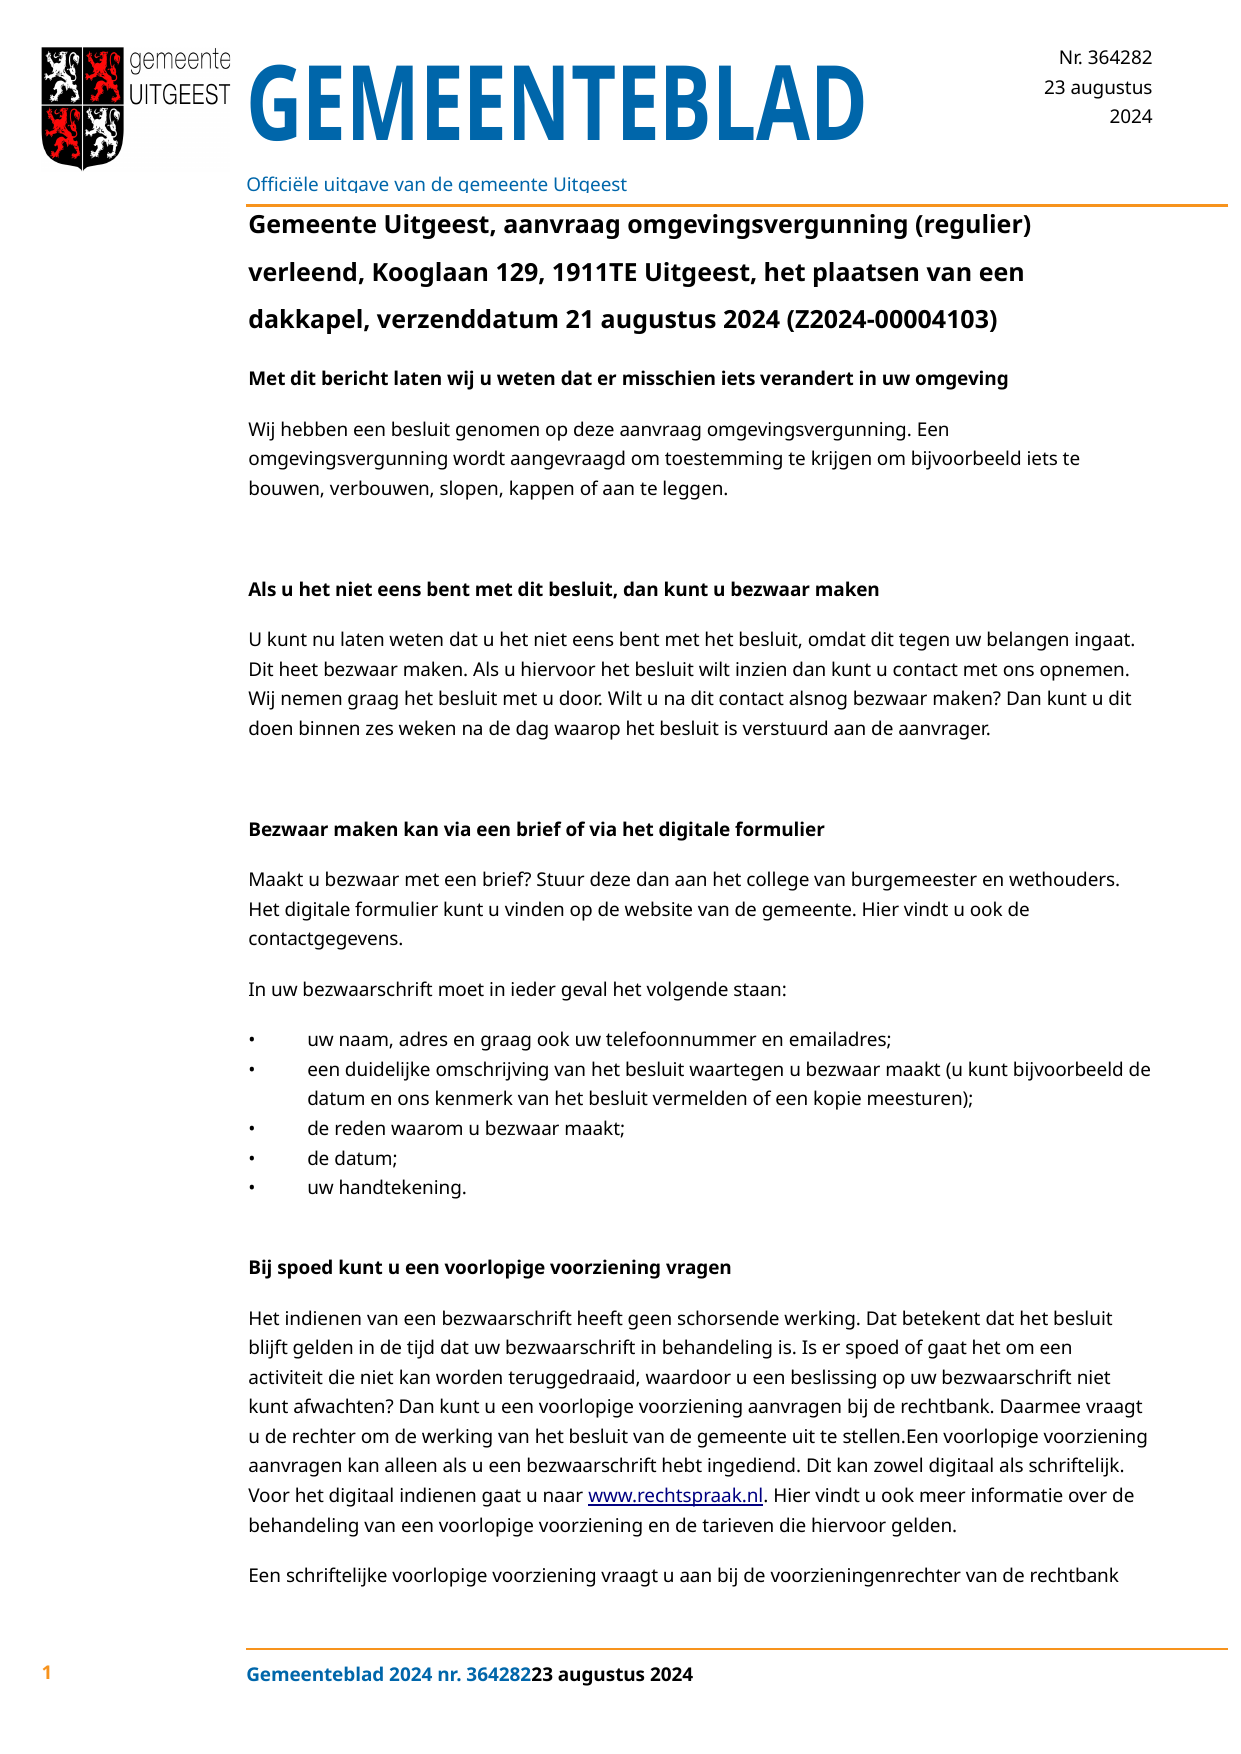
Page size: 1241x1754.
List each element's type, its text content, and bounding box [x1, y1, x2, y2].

text In uw bezwaarschrift moet in ieder geval het volgende staan: [248, 976, 1152, 1002]
text Maakt u bezwaar met een brief? Stuur deze dan aan het college van burgemeester en wethouders. Het digitale formulier kunt u vinden op de website van de gemeente. Hier vindt u ook de contactgegevens. [248, 866, 1152, 951]
text Bij spoed kunt u een voorlopige voorziening vragen [248, 1254, 1152, 1280]
text Het indienen van een bezwaarschrift heeft geen schorsende werking. Dat betekent dat het besluit blijft gelden in de tijd dat uw bezwaarschrift in behandeling is. Is er spoed of gaat het om een activiteit die niet kan worden teruggedraaid, waardoor u een beslissing op uw bezwaarschrift niet kunt afwachten? Dan kunt u een voorlopige voorziening aanvragen bij de rechtbank. Daarmee vraagt u de rechter om de werking van het besluit van de gemeente uit te stellen.Een voorlopige voorziening aanvragen kan alleen als u een bezwaarschrift hebt ingediend. Dit kan zowel digitaal als schriftelijk. Voor het digitaal indienen gaat u naar www.rechtspraak.nl. Hier vindt u ook meer informatie over de behandeling van een voorlopige voorziening en de tarieven die hiervoor gelden. [248, 1305, 1152, 1537]
text Als u het niet eens bent met dit besluit, dan kunt u bezwaar maken [248, 576, 1152, 602]
list uw naam, adres en graag ook uw telefoonnummer en emailadres; [248, 1026, 1152, 1052]
list uw handtekening. [248, 1174, 1152, 1200]
text Gemeente Uitgeest, aanvraag omgevingsvergunning (regulier) verleend, Kooglaan 129, 1911TE Uitgeest, het plaatsen van een dakkapel, verzenddatum 21 augustus 2024 (Z2024-00004103) [248, 207, 1152, 336]
text Bezwaar maken kan via een brief of via het digitale formulier [248, 816, 1152, 842]
list de reden waarom u bezwaar maakt; [248, 1115, 1152, 1141]
picture [41, 47, 231, 172]
text Wij hebben een besluit genomen op deze aanvraag omgevingsvergunning. Een omgevingsvergunning wordt aangevraagd om toestemming te krijgen om bijvoorbeeld iets te bouwen, verbouwen, slopen, kappen of aan te leggen. [248, 416, 1152, 501]
text Een schriftelijke voorlopige voorziening vraagt u aan bij de voorzieningenrechter van de rechtbank [248, 1562, 1152, 1588]
text Met dit bericht laten wij u weten dat er misschien iets verandert in uw omgeving [248, 366, 1152, 391]
list een duidelijke omschrijving van het besluit waartegen u bezwaar maakt (u kunt bijvoorbeeld de datum en ons kenmerk van het besluit vermelden of een kopie meesturen); [248, 1056, 1152, 1111]
list de datum; [248, 1145, 1152, 1170]
text U kunt nu laten weten dat u het niet eens bent met het besluit, omdat dit tegen uw belangen ingaat. Dit heet bezwaar maken. Als u hiervoor het besluit wilt inzien dan kunt u contact met ons opnemen. Wij nemen graag het besluit met u door. Wilt u na dit contact alsnog bezwaar maken? Dan kunt u dit doen binnen zes weken na de dag waarop het besluit is verstuurd aan de aanvrager. [248, 626, 1152, 741]
